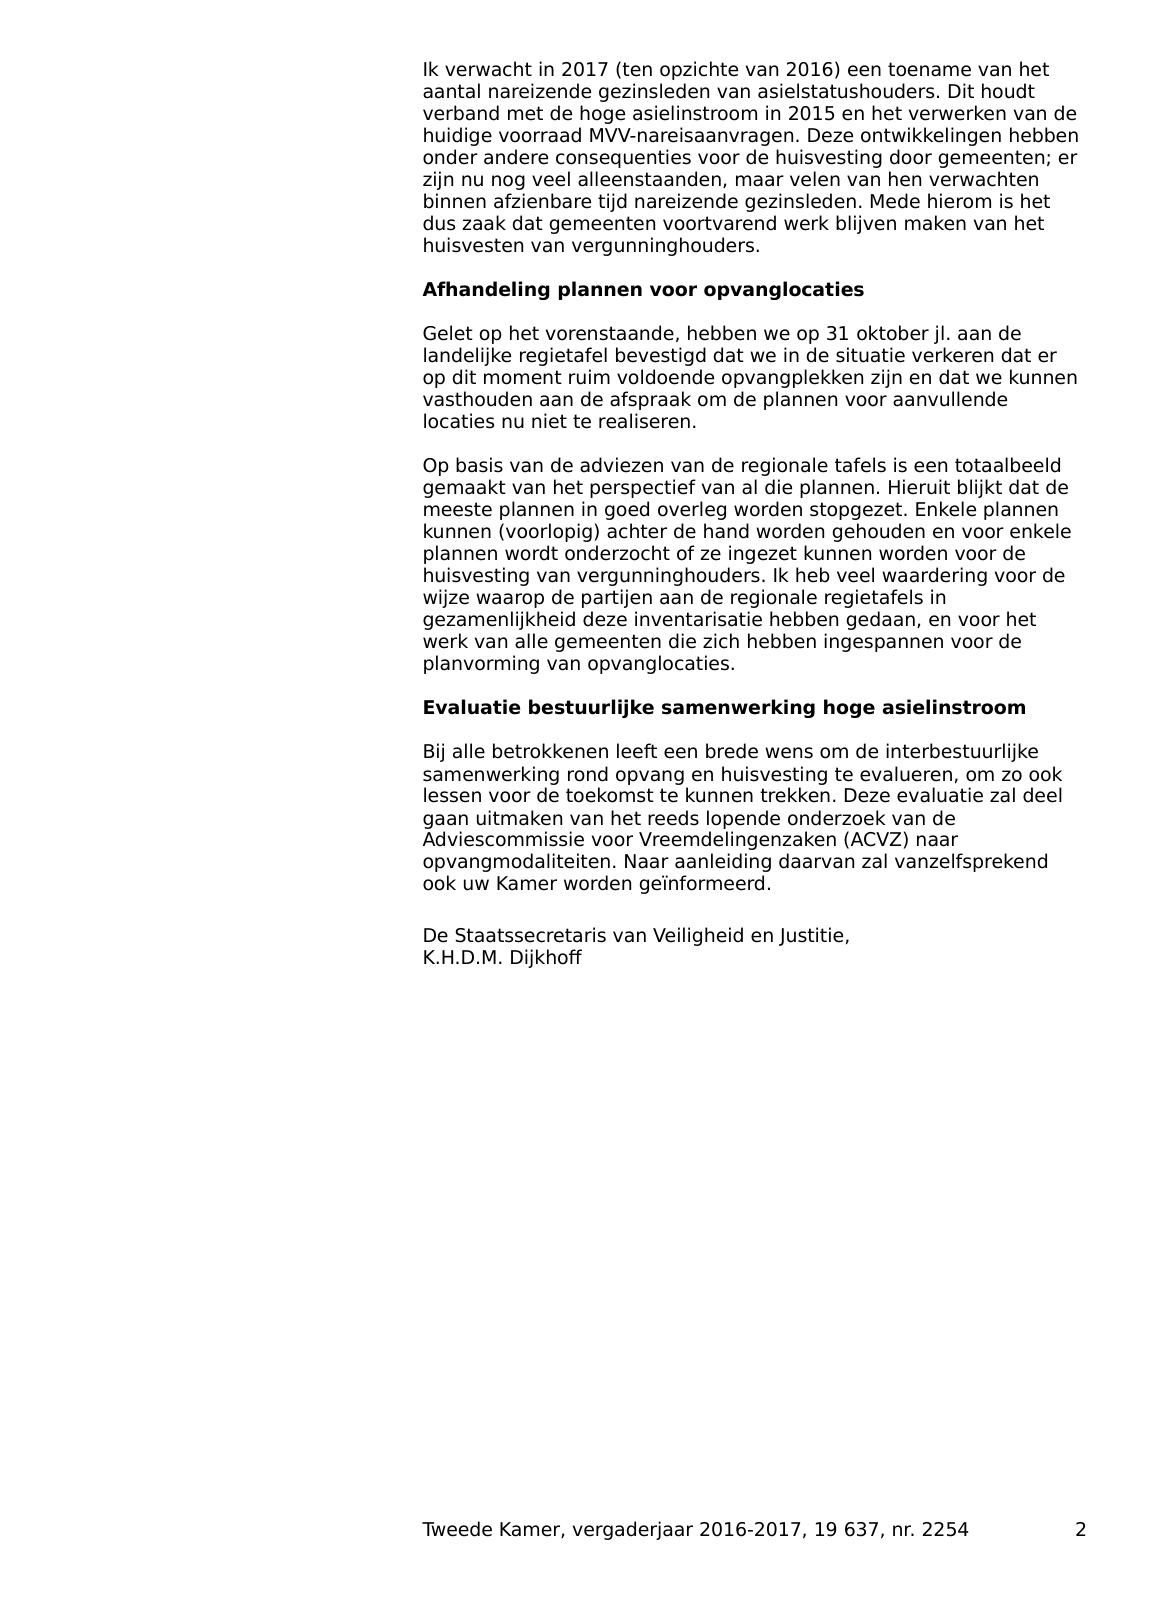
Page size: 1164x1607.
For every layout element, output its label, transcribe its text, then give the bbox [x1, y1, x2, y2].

text Bij alle betrokkenen leeft een brede wens om de interbestuurlijke samenwerking rond opvang en huisvesting te evalueren, om zo ook lessen voor de toekomst te kunnen trekken. Deze evaluatie zal deel gaan uitmaken van het reeds lopende onderzoek van de Adviescommissie voor Vreemdelingenzaken (ACVZ) naar opvangmodaliteiten. Naar aanleiding daarvan zal vanzelfsprekend ook uw Kamer worden geïnformeerd. [422, 741, 1087, 895]
text Gelet op het vorenstaande, hebben we op 31 oktober jl. aan de landelijke regietafel bevestigd dat we in de situatie verkeren dat er op dit moment ruim voldoende opvangplekken zijn en dat we kunnen vasthouden aan de afspraak om de plannen voor aanvullende locaties nu niet te realiseren. [422, 323, 1087, 433]
text Ik verwacht in 2017 (ten opzichte van 2016) een toename van het aantal nareizende gezinsleden van asielstatushouders. Dit houdt verband met de hoge asielinstroom in 2015 en het verwerken van de huidige voorraad MVV-nareisaanvragen. Deze ontwikkelingen hebben onder andere consequenties voor de huisvesting door gemeenten; er zijn nu nog veel alleenstaanden, maar velen van hen verwachten binnen afzienbare tijd nareizende gezinsleden. Mede hierom is het dus zaak dat gemeenten voortvarend werk blijven maken van het huisvesten van vergunninghouders. [422, 59, 1087, 257]
subtitle Evaluatie bestuurlijke samenwerking hoge asielinstroom [422, 697, 1087, 719]
text Op basis van de adviezen van de regionale tafels is een totaalbeeld gemaakt van het perspectief van al die plannen. Hieruit blijkt dat de meeste plannen in goed overleg worden stopgezet. Enkele plannen kunnen (voorlopig) achter de hand worden gehouden en voor enkele plannen wordt onderzocht of ze ingezet kunnen worden voor de huisvesting van vergunninghouders. Ik heb veel waardering voor de wijze waarop de partijen aan de regionale regietafels in gezamenlijkheid deze inventarisatie hebben gedaan, en voor het werk van alle gemeenten die zich hebben ingespannen voor de planvorming van opvanglocaties. [422, 455, 1087, 675]
text De Staatssecretaris van Veiligheid en Justitie, K.H.D.M. Dijkhoff [422, 925, 1087, 969]
subtitle Afhandeling plannen voor opvanglocaties [422, 279, 1087, 301]
